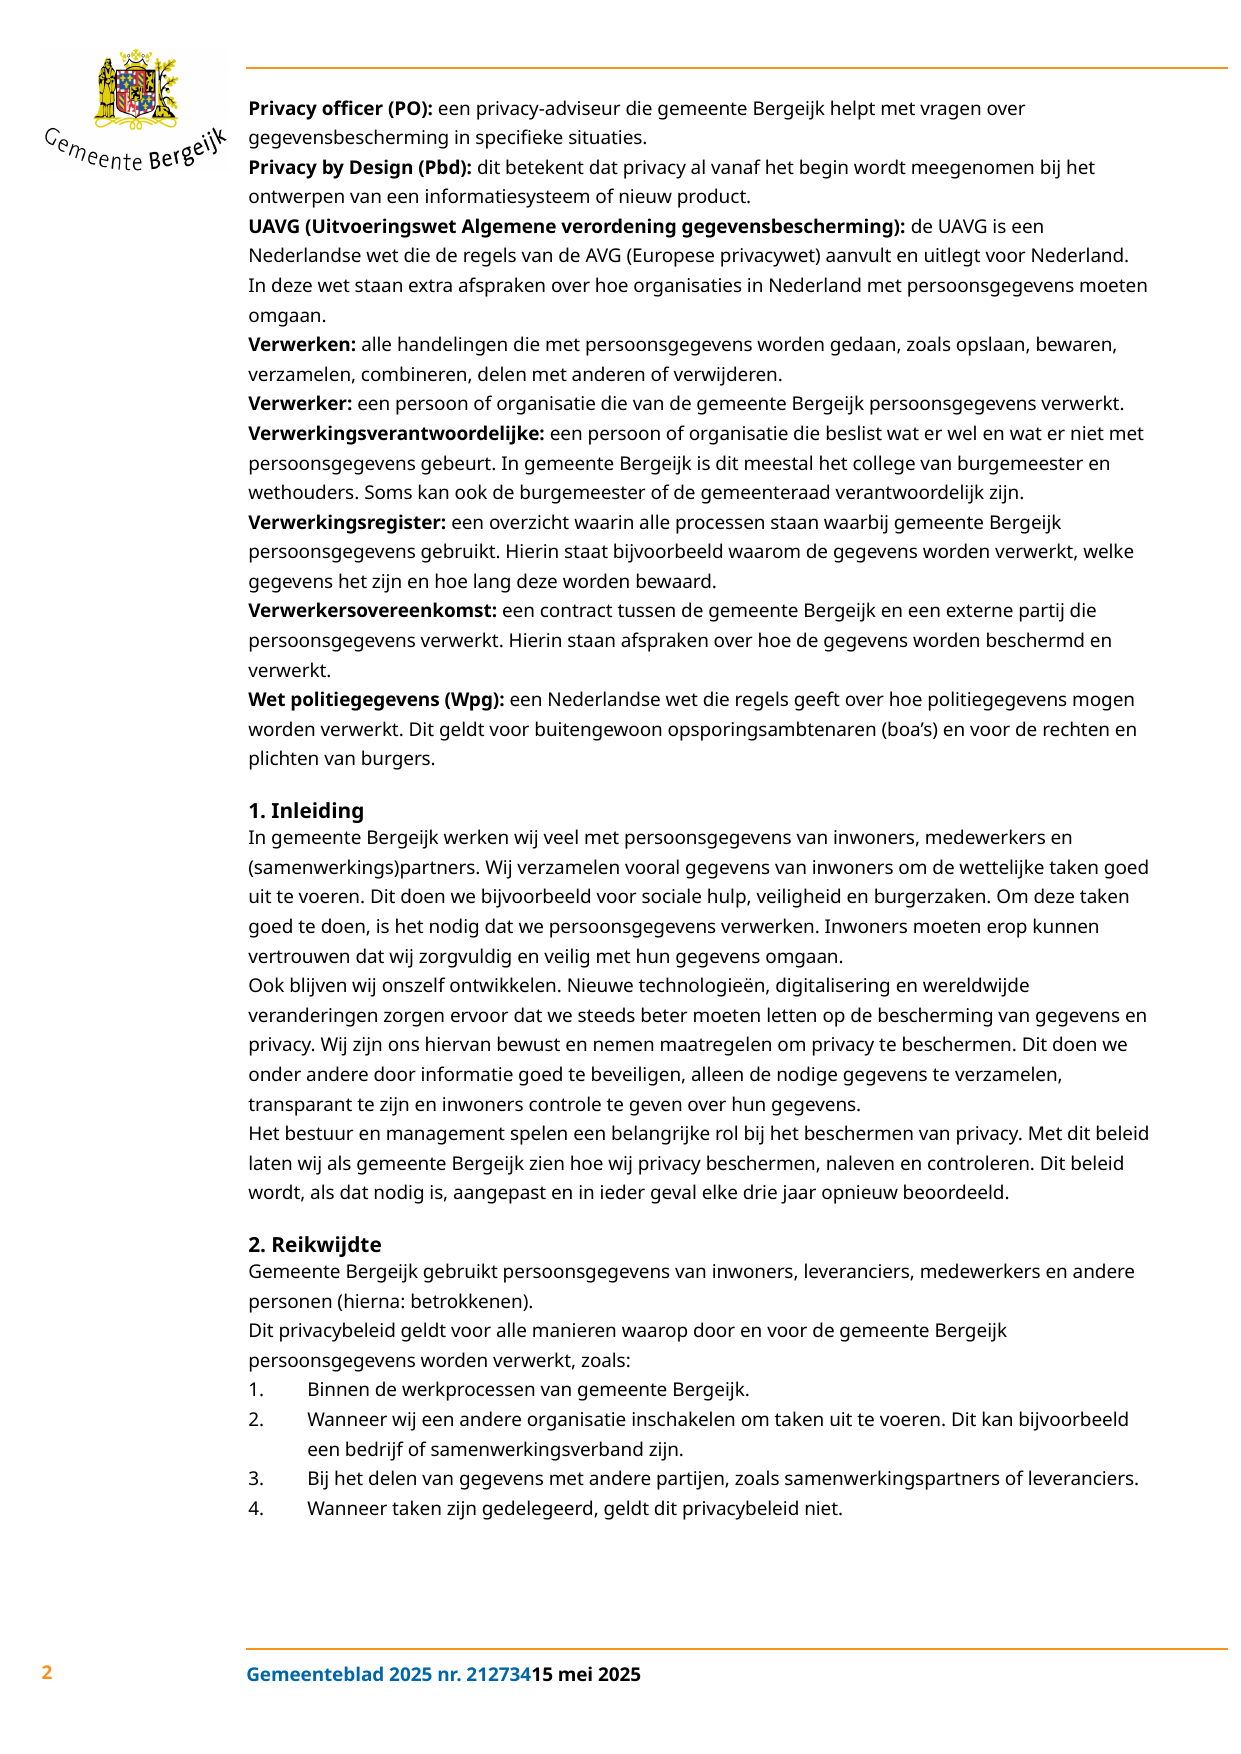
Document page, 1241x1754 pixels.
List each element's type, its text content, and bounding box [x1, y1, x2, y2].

list Binnen de werkprocessen van gemeente Bergeijk. [248, 1377, 1152, 1402]
text 2. Reikwijdte [248, 1230, 1152, 1258]
list Bij het delen van gegevens met andere partijen, zoals samenwerkingspartners of leveranciers. [248, 1465, 1152, 1491]
text Privacy by Design (Pbd): dit betekent dat privacy al vanaf het begin wordt meegenomen bij het ontwerpen van een informatiesysteem of nieuw product. [248, 154, 1152, 209]
text Privacy officer (PO): een privacy-adviseur die gemeente Bergeijk helpt met vragen over gegevensbescherming in specifieke situaties. [248, 95, 1152, 150]
text Verwerken: alle handelingen die met persoonsgegevens worden gedaan, zoals opslaan, bewaren, verzamelen, combineren, delen met anderen of verwijderen. [248, 331, 1152, 387]
text In gemeente Bergeijk werken wij veel met persoonsgegevens van inwoners, medewerkers en (samenwerkings)partners. Wij verzamelen vooral gegevens van inwoners om de wettelijke taken goed uit te voeren. Dit doen we bijvoorbeeld voor sociale hulp, veiligheid en burgerzaken. Om deze taken goed te doen, is het nodig dat we persoonsgegevens verwerken. Inwoners moeten erop kunnen vertrouwen dat wij zorgvuldig en veilig met hun gegevens omgaan. [248, 824, 1152, 968]
text Verwerkingsverantwoordelijke: een persoon of organisatie die beslist wat er wel en wat er niet met persoonsgegevens gebeurt. In gemeente Bergeijk is dit meestal het college van burgemeester en wethouders. Soms kan ook de burgemeester of de gemeenteraad verantwoordelijk zijn. [248, 420, 1152, 505]
picture [41, 47, 231, 172]
text Het bestuur en management spelen een belangrijke rol bij het beschermen van privacy. Met dit beleid laten wij als gemeente Bergeijk zien hoe wij privacy beschermen, naleven en controleren. Dit beleid wordt, als dat nodig is, aangepast en in ieder geval elke drie jaar opnieuw beoordeeld. [248, 1120, 1152, 1205]
list Wanneer wij een andere organisatie inschakelen om taken uit te voeren. Dit kan bijvoorbeeld een bedrijf of samenwerkingsverband zijn. [248, 1406, 1152, 1462]
text Verwerkersovereenkomst: een contract tussen de gemeente Bergeijk en een externe partij die persoonsgegevens verwerkt. Hierin staan afspraken over hoe de gegevens worden beschermd en verwerkt. [248, 598, 1152, 683]
list Wanneer taken zijn gedelegeerd, geldt dit privacybeleid niet. [248, 1495, 1152, 1521]
text UAVG (Uitvoeringswet Algemene verordening gegevensbescherming): de UAVG is een Nederlandse wet die de regels van de AVG (Europese privacywet) aanvult en uitlegt voor Nederland. In deze wet staan extra afspraken over hoe organisaties in Nederland met persoonsgegevens moeten omgaan. [248, 213, 1152, 328]
text Verwerker: een persoon of organisatie die van de gemeente Bergeijk persoonsgegevens verwerkt. [248, 391, 1152, 416]
text Gemeente Bergeijk gebruikt persoonsgegevens van inwoners, leveranciers, medewerkers en andere personen (hierna: betrokkenen). [248, 1258, 1152, 1314]
text 1. Inleiding [248, 796, 1152, 824]
text Wet politiegegevens (Wpg): een Nederlandse wet die regels geeft over hoe politiegegevens mogen worden verwerkt. Dit geldt voor buitengewoon opsporingsambtenaren (boa’s) en voor de rechten en plichten van burgers. [248, 686, 1152, 771]
text Dit privacybeleid geldt voor alle manieren waarop door en voor de gemeente Bergeijk persoonsgegevens worden verwerkt, zoals: [248, 1317, 1152, 1373]
text Ook blijven wij onszelf ontwikkelen. Nieuwe technologieën, digitalisering en wereldwijde veranderingen zorgen ervoor dat we steeds beter moeten letten op de bescherming van gegevens en privacy. Wij zijn ons hiervan bewust en nemen maatregelen om privacy te beschermen. Dit doen we onder andere door informatie goed te beveiligen, alleen de nodige gegevens te verzamelen, transparant te zijn en inwoners controle te geven over hun gegevens. [248, 972, 1152, 1116]
text Verwerkingsregister: een overzicht waarin alle processen staan waarbij gemeente Bergeijk persoonsgegevens gebruikt. Hierin staat bijvoorbeeld waarom de gegevens worden verwerkt, welke gegevens het zijn en hoe lang deze worden bewaard. [248, 509, 1152, 594]
